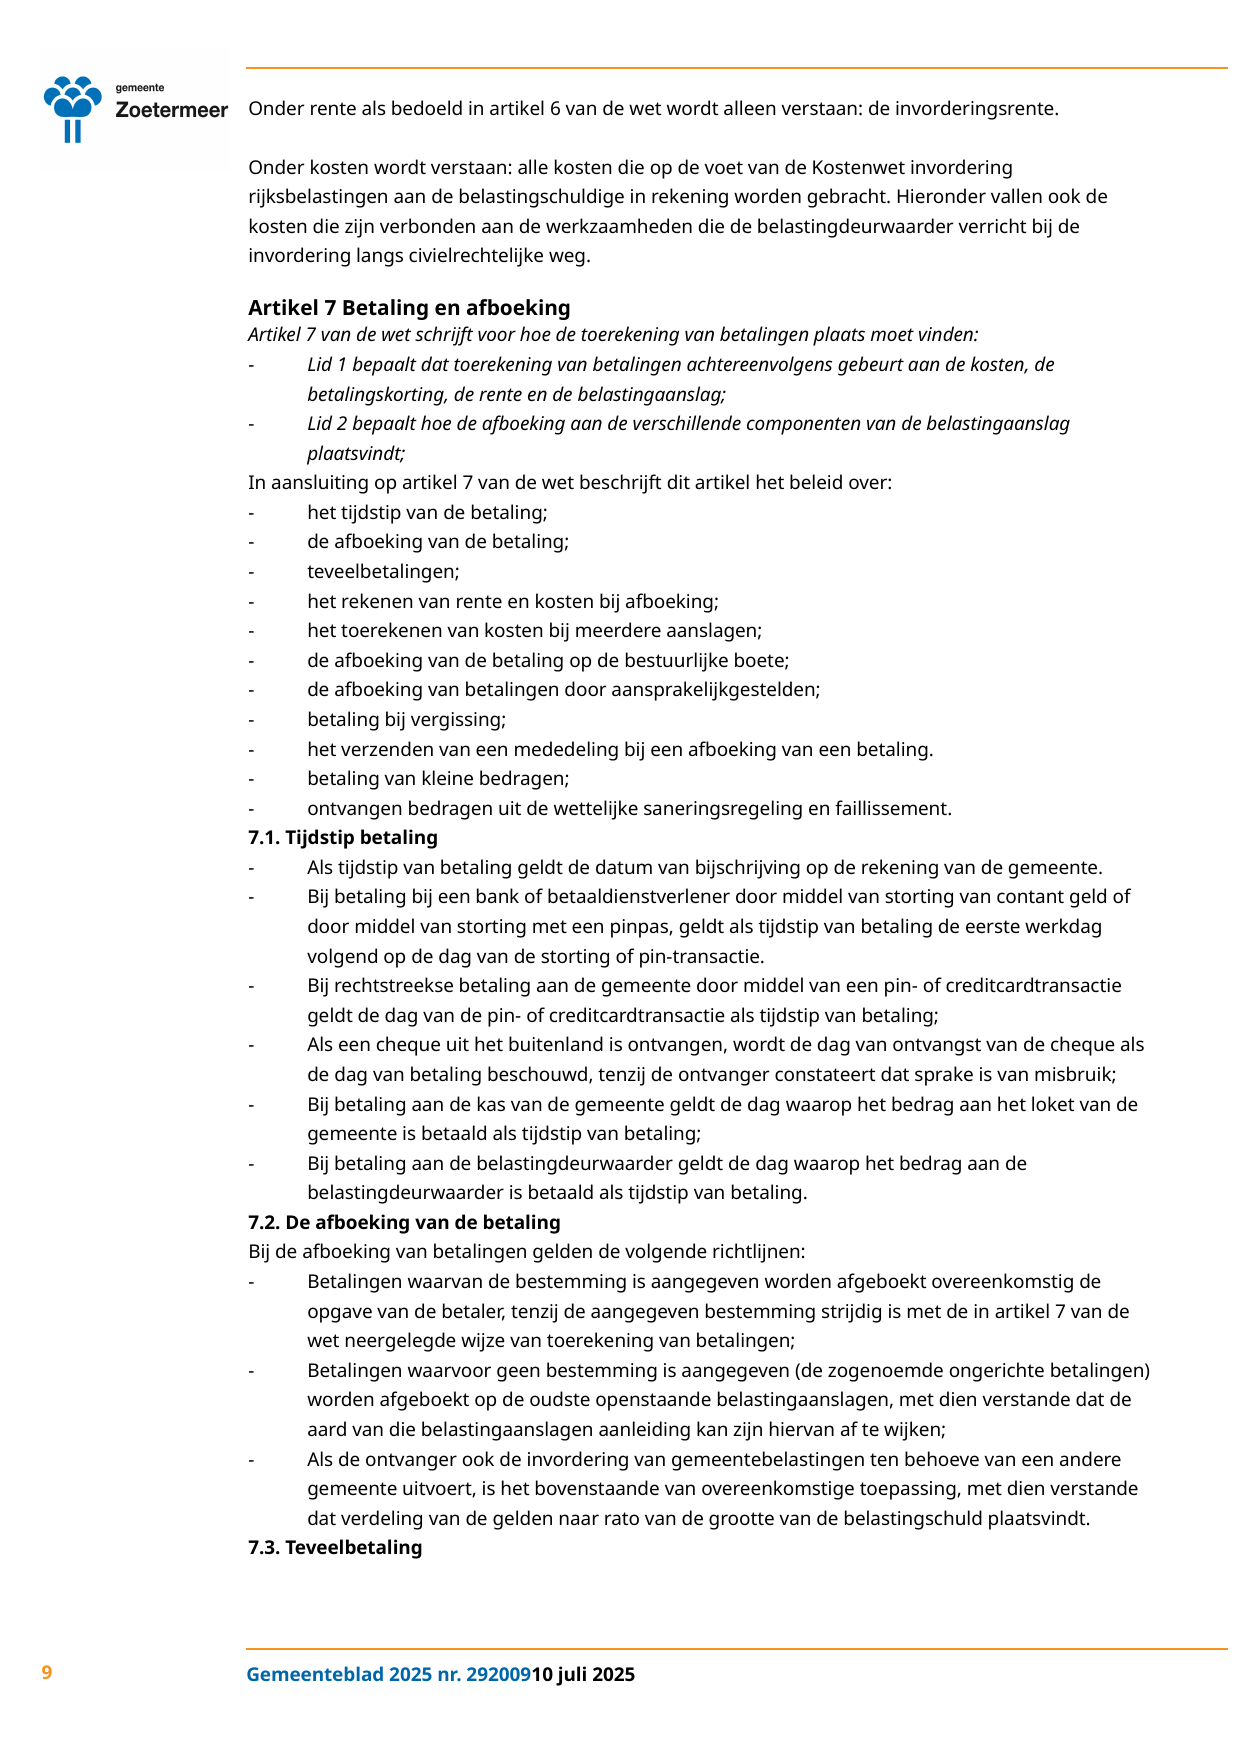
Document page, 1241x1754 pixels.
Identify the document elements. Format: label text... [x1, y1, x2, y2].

list Als de ontvanger ook de invordering van gemeentebelastingen ten behoeve van een andere gemeente uitvoert, is het bovenstaande van overeenkomstige toepassing, met dien verstande dat verdeling van de gelden naar rato van de grootte van de belastingschuld plaatsvindt. [248, 1446, 1152, 1531]
list de afboeking van de betaling; [248, 529, 1152, 554]
list ontvangen bedragen uit de wettelijke saneringsregeling en faillissement. [248, 795, 1152, 821]
text Bij de afboeking van betalingen gelden de volgende richtlijnen: [248, 1239, 1152, 1264]
text Artikel 7 van de wet schrijft voor hoe de toerekening van betalingen plaats moet vinden: [248, 322, 1152, 347]
list het verzenden van een mededeling bij een afboeking van een betaling. [248, 736, 1152, 761]
list Bij rechtstreekse betaling aan de gemeente door middel van een pin- of creditcardtransactie geldt de dag van de pin- of creditcardtransactie als tijdstip van betaling; [248, 972, 1152, 1028]
list betaling van kleine bedragen; [248, 765, 1152, 791]
list het tijdstip van de betaling; [248, 499, 1152, 525]
list Als tijdstip van betaling geldt de datum van bijschrijving op de rekening van de gemeente. [248, 854, 1152, 880]
text Artikel 7 Betaling en afboeking [248, 293, 1152, 322]
list het toerekenen van kosten bij meerdere aanslagen; [248, 617, 1152, 643]
list de afboeking van de betaling op de bestuurlijke boete; [248, 647, 1152, 673]
text Onder rente als bedoeld in artikel 6 van de wet wordt alleen verstaan: de invorderingsrente. [248, 95, 1152, 121]
list Lid 1 bepaalt dat toerekening van betalingen achtereenvolgens gebeurt aan de kosten, de betalingskorting, de rente en de belastingaanslag; [248, 351, 1152, 406]
list Bij betaling aan de belastingdeurwaarder geldt de dag waarop het bedrag aan de belastingdeurwaarder is betaald als tijdstip van betaling. [248, 1150, 1152, 1205]
list Bij betaling bij een bank of betaaldienstverlener door middel van storting van contant geld of door middel van storting met een pinpas, geldt als tijdstip van betaling de eerste werkdag volgend op de dag van de storting of pin-transactie. [248, 884, 1152, 968]
text 7.2. De afboeking van de betaling [248, 1209, 1152, 1235]
list betaling bij vergissing; [248, 706, 1152, 732]
list teveelbetalingen; [248, 558, 1152, 584]
list Als een cheque uit het buitenland is ontvangen, wordt de dag van ontvangst van de cheque als de dag van betaling beschouwd, tenzij de ontvanger constateert dat sprake is van misbruik; [248, 1032, 1152, 1087]
text Onder kosten wordt verstaan: alle kosten die op de voet van de Kostenwet invordering rijksbelastingen aan de belastingschuldige in rekening worden gebracht. Hieronder vallen ook de kosten die zijn verbonden aan de werkzaamheden die de belastingdeurwaarder verricht bij de invordering langs civielrechtelijke weg. [248, 154, 1152, 268]
list Betalingen waarvan de bestemming is aangegeven worden afgeboekt overeenkomstig de opgave van de betaler, tenzij de aangegeven bestemming strijdig is met de in artikel 7 van de wet neergelegde wijze van toerekening van betalingen; [248, 1268, 1152, 1353]
list Betalingen waarvoor geen bestemming is aangegeven (de zogenoemde ongerichte betalingen) worden afgeboekt op de oudste openstaande belastingaanslagen, met dien verstande dat de aard van die belastingaanslagen aanleiding kan zijn hiervan af te wijken; [248, 1357, 1152, 1442]
list Bij betaling aan de kas van de gemeente geldt de dag waarop het bedrag aan het loket van de gemeente is betaald als tijdstip van betaling; [248, 1091, 1152, 1146]
list de afboeking van betalingen door aansprakelijkgestelden; [248, 677, 1152, 702]
list Lid 2 bepaalt hoe de afboeking aan de verschillende componenten van de belastingaanslag plaatsvindt; [248, 410, 1152, 466]
picture [41, 47, 231, 172]
text 7.1. Tijdstip betaling [248, 824, 1152, 850]
text In aansluiting op artikel 7 van de wet beschrijft dit artikel het beleid over: [248, 469, 1152, 495]
text 7.3. Teveelbetaling [248, 1534, 1152, 1560]
list het rekenen van rente en kosten bij afboeking; [248, 588, 1152, 613]
